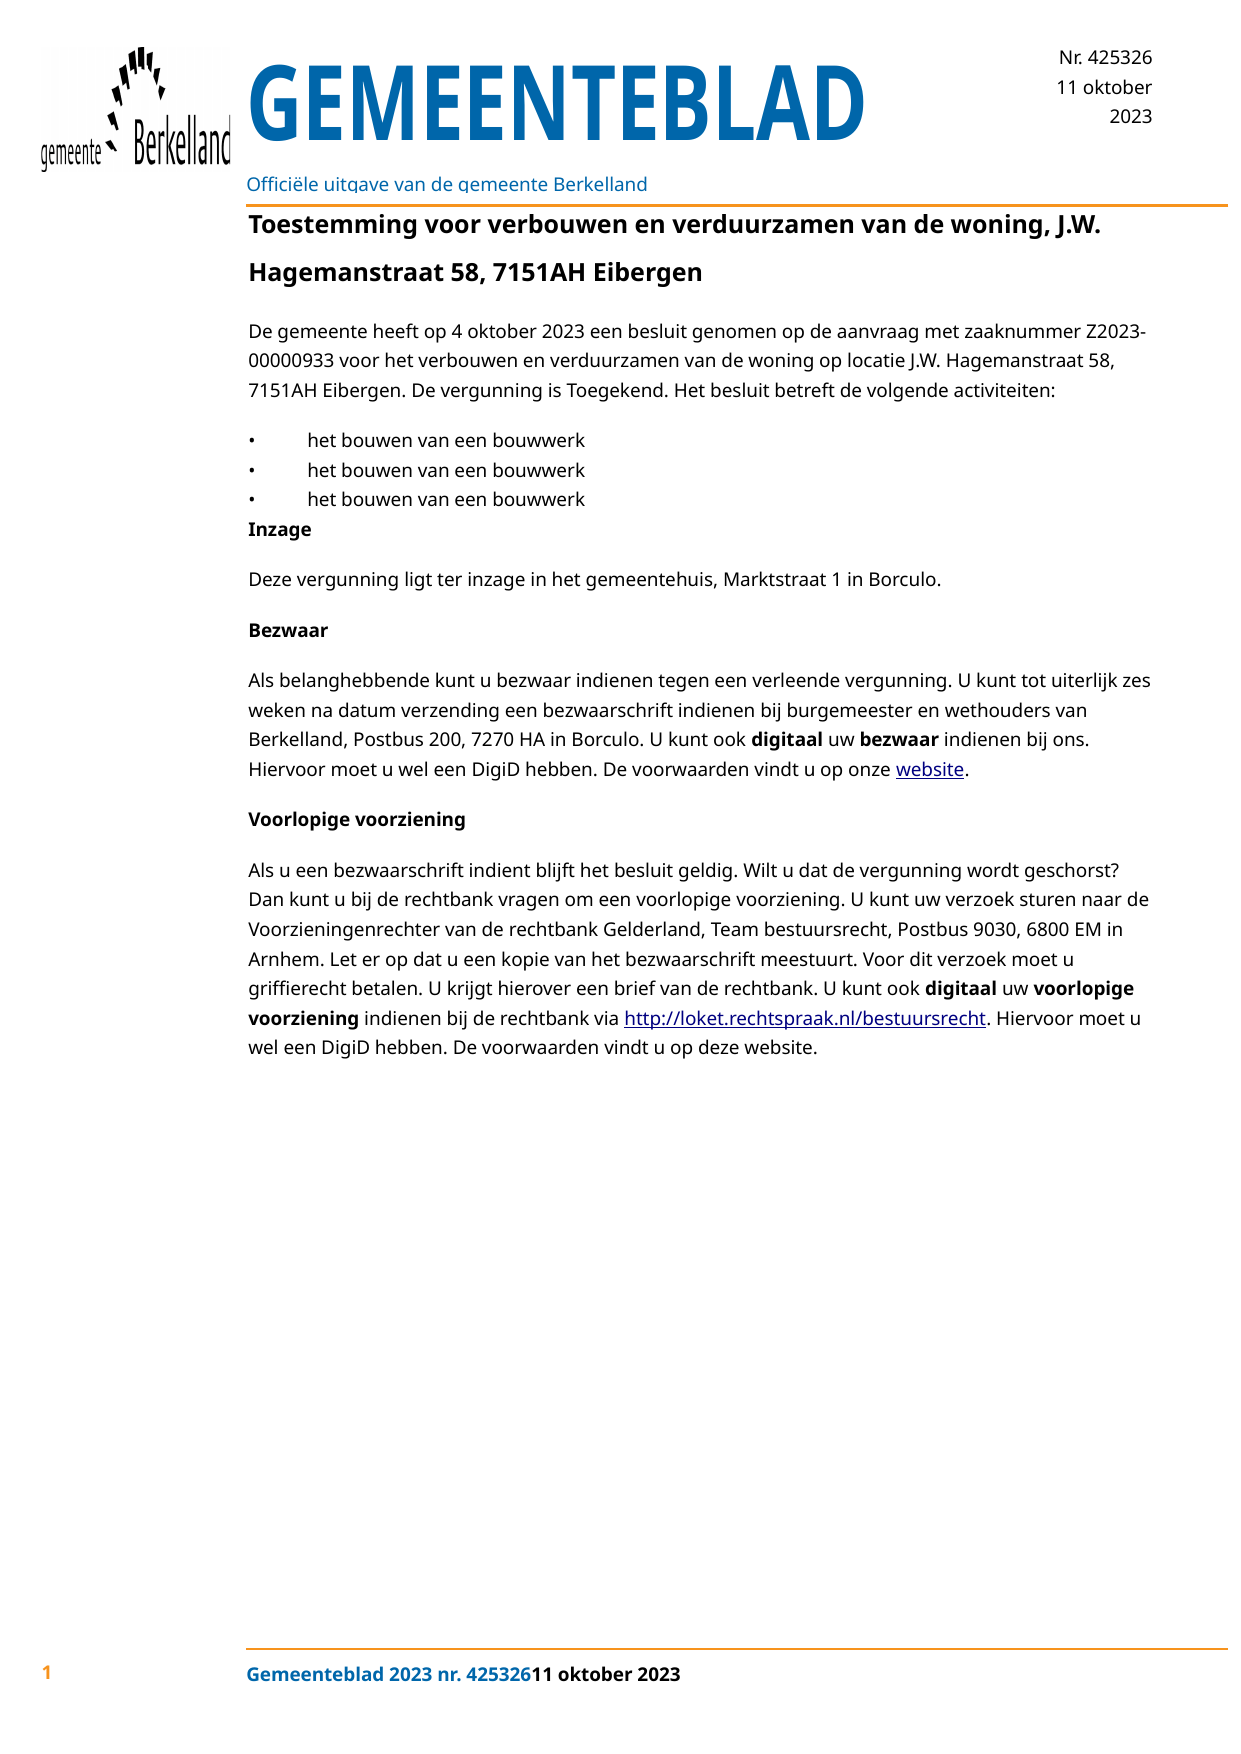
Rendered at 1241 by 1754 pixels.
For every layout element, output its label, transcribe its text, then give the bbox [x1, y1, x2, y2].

text Toestemming voor verbouwen en verduurzamen van de woning, J.W. Hagemanstraat 58, 7151AH Eibergen [248, 207, 1152, 288]
text Inzage [248, 516, 1152, 542]
text Voorlopige voorziening [248, 807, 1152, 832]
picture [41, 47, 231, 172]
list het bouwen van een bouwwerk [248, 457, 1152, 483]
text De gemeente heeft op 4 oktober 2023 een besluit genomen op de aanvraag met zaaknummer Z2023-00000933 voor het verbouwen en verduurzamen van de woning op locatie J.W. Hagemanstraat 58, 7151AH Eibergen. De vergunning is Toegekend. Het besluit betreft de volgende activiteiten: [248, 318, 1152, 403]
text Als belanghebbende kunt u bezwaar indienen tegen een verleende vergunning. U kunt tot uiterlijk zes weken na datum verzending een bezwaarschrift indienen bij burgemeester en wethouders van Berkelland, Postbus 200, 7270 HA in Borculo. U kunt ook digitaal uw bezwaar indienen bij ons. Hiervoor moet u wel een DigiD hebben. De voorwaarden vindt u op onze website. [248, 667, 1152, 782]
text Deze vergunning ligt ter inzage in het gemeentehuis, Marktstraat 1 in Borculo. [248, 567, 1152, 592]
text Als u een bezwaarschrift indient blijft het besluit geldig. Wilt u dat de vergunning wordt geschorst? Dan kunt u bij de rechtbank vragen om een voorlopige voorziening. U kunt uw verzoek sturen naar de Voorzieningenrechter van de rechtbank Gelderland, Team bestuursrecht, Postbus 9030, 6800 EM in Arnhem. Let er op dat u een kopie van het bezwaarschrift meestuurt. Voor dit verzoek moet u griffierecht betalen. U krijgt hierover een brief van de rechtbank. U kunt ook digitaal uw voorlopige voorziening indienen bij de rechtbank via http://loket.rechtspraak.nl/bestuursrecht. Hiervoor moet u wel een DigiD hebben. De voorwaarden vindt u op deze website. [248, 857, 1152, 1060]
text Bezwaar [248, 617, 1152, 643]
list het bouwen van een bouwwerk [248, 487, 1152, 512]
list het bouwen van een bouwwerk [248, 427, 1152, 453]
